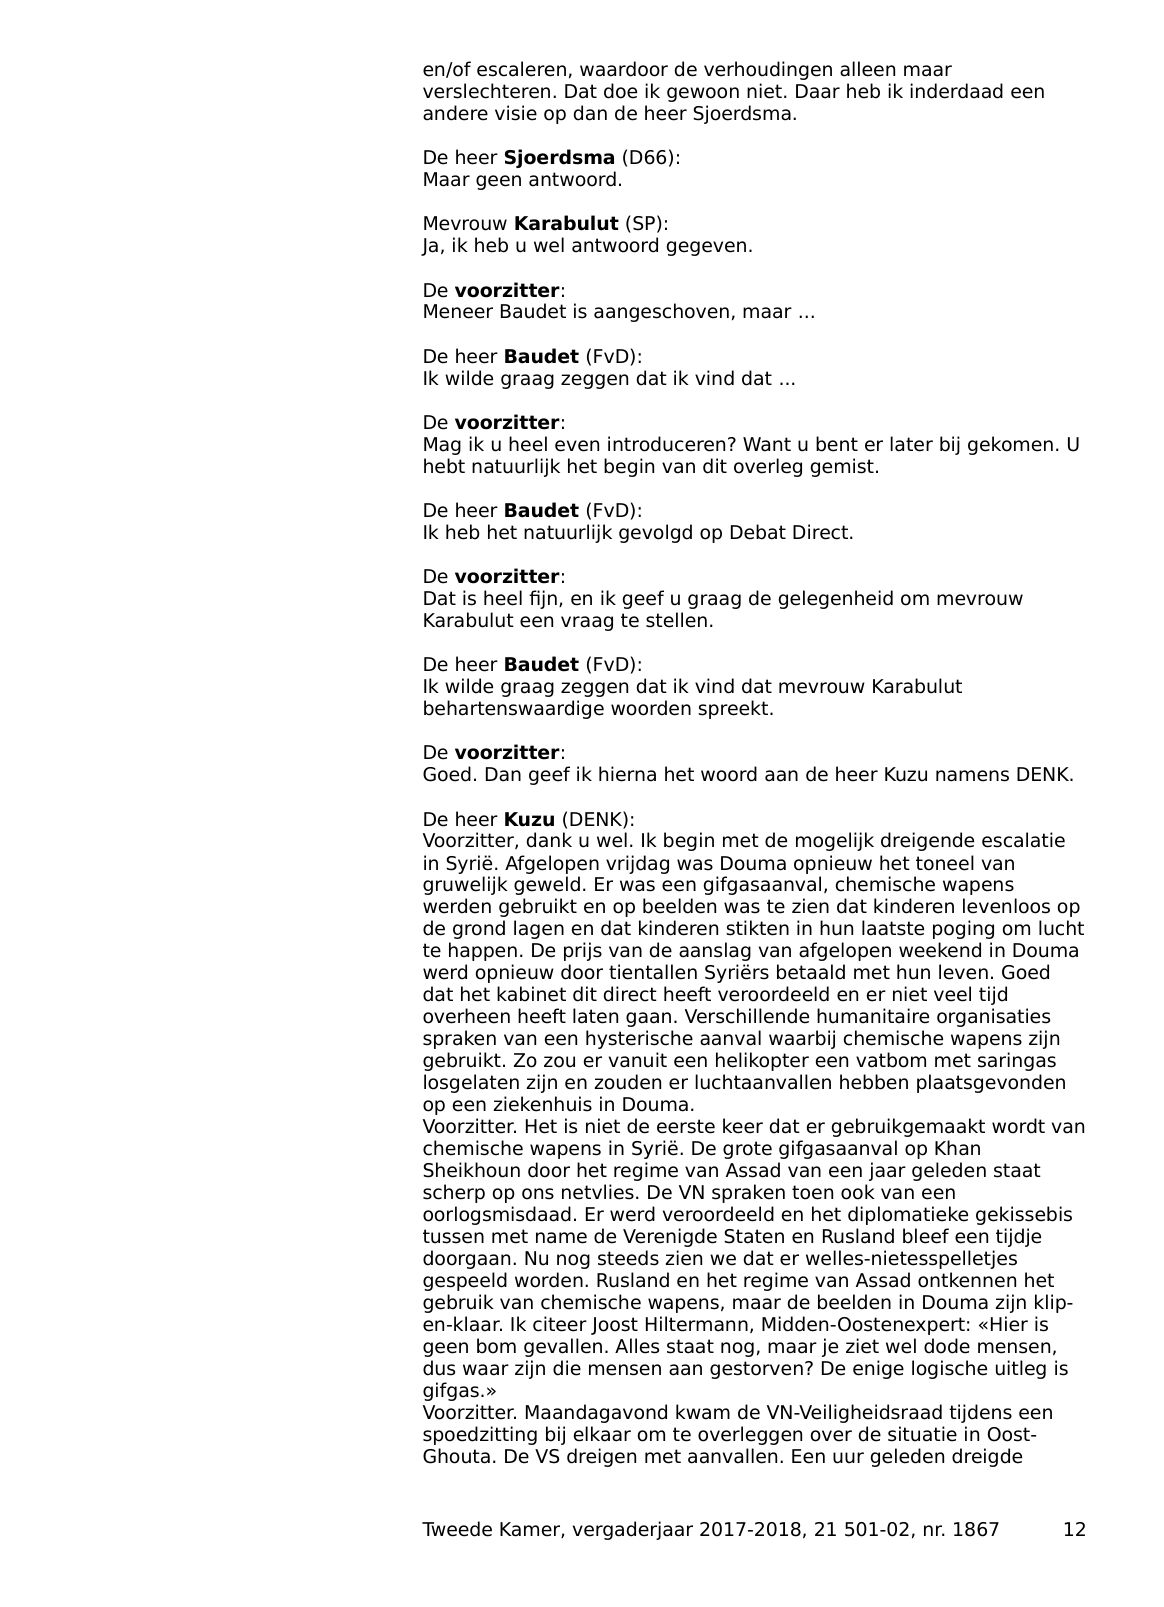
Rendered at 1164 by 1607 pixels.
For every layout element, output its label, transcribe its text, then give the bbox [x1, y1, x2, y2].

text Ik heb het natuurlijk gevolgd op Debat Direct. [422, 522, 1087, 544]
text De voorzitter: [422, 279, 1087, 301]
text en/of escaleren, waardoor de verhoudingen alleen maar verslechteren. Dat doe ik gewoon niet. Daar heb ik inderdaad een andere visie op dan de heer Sjoerdsma. [422, 59, 1087, 125]
text De voorzitter: [422, 412, 1087, 434]
text De heer Baudet (FvD): [422, 654, 1087, 676]
text De heer Baudet (FvD): [422, 346, 1087, 368]
text Goed. Dan geef ik hierna het woord aan de heer Kuzu namens DENK. [422, 764, 1087, 786]
text Mag ik u heel even introduceren? Want u bent er later bij gekomen. U hebt natuurlijk het begin van dit overleg gemist. [422, 434, 1087, 478]
text Maar geen antwoord. [422, 169, 1087, 191]
text Voorzitter, dank u wel. Ik begin met de mogelijk dreigende escalatie in Syrië. Afgelopen vrijdag was Douma opnieuw het toneel van gruwelijk geweld. Er was een gifgasaanval, chemische wapens werden gebruikt en op beelden was te zien dat kinderen levenloos op de grond lagen en dat kinderen stikten in hun laatste poging om lucht te happen. De prijs van de aanslag van afgelopen weekend in Douma werd opnieuw door tientallen Syriërs betaald met hun leven. Goed dat het kabinet dit direct heeft veroordeeld en er niet veel tijd overheen heeft laten gaan. Verschillende humanitaire organisaties spraken van een hysterische aanval waarbij chemische wapens zijn gebruikt. Zo zou er vanuit een helikopter een vatbom met saringas losgelaten zijn en zouden er luchtaanvallen hebben plaatsgevonden op een ziekenhuis in Douma. [422, 830, 1087, 1116]
text Voorzitter. Maandagavond kwam de VN-Veiligheidsraad tijdens een spoedzitting bij elkaar om te overleggen over de situatie in Oost-Ghouta. De VS dreigen met aanvallen. Een uur geleden dreigde [422, 1402, 1087, 1468]
text Ik wilde graag zeggen dat ik vind dat ... [422, 368, 1087, 389]
text Ik wilde graag zeggen dat ik vind dat mevrouw Karabulut behartenswaardige woorden spreekt. [422, 676, 1087, 720]
text De voorzitter: [422, 742, 1087, 764]
text De heer Kuzu (DENK): [422, 808, 1087, 830]
text Voorzitter. Het is niet de eerste keer dat er gebruikgemaakt wordt van chemische wapens in Syrië. De grote gifgasaanval op Khan Sheikhoun door het regime van Assad van een jaar geleden staat scherp op ons netvlies. De VN spraken toen ook van een oorlogsmisdaad. Er werd veroordeeld en het diplomatieke gekissebis tussen met name de Verenigde Staten en Rusland bleef een tijdje doorgaan. Nu nog steeds zien we dat er welles-nietesspelletjes gespeeld worden. Rusland en het regime van Assad ontkennen het gebruik van chemische wapens, maar de beelden in Douma zijn klip-en-klaar. Ik citeer Joost Hiltermann, Midden-Oostenexpert: «Hier is geen bom gevallen. Alles staat nog, maar je ziet wel dode mensen, dus waar zijn die mensen aan gestorven? De enige logische uitleg is gifgas.» [422, 1116, 1087, 1402]
text Mevrouw Karabulut (SP): [422, 213, 1087, 235]
text De heer Sjoerdsma (D66): [422, 147, 1087, 169]
text De voorzitter: [422, 566, 1087, 588]
text Meneer Baudet is aangeschoven, maar ... [422, 301, 1087, 323]
text Ja, ik heb u wel antwoord gegeven. [422, 235, 1087, 257]
text De heer Baudet (FvD): [422, 500, 1087, 522]
text Dat is heel fijn, en ik geef u graag de gelegenheid om mevrouw Karabulut een vraag te stellen. [422, 588, 1087, 632]
